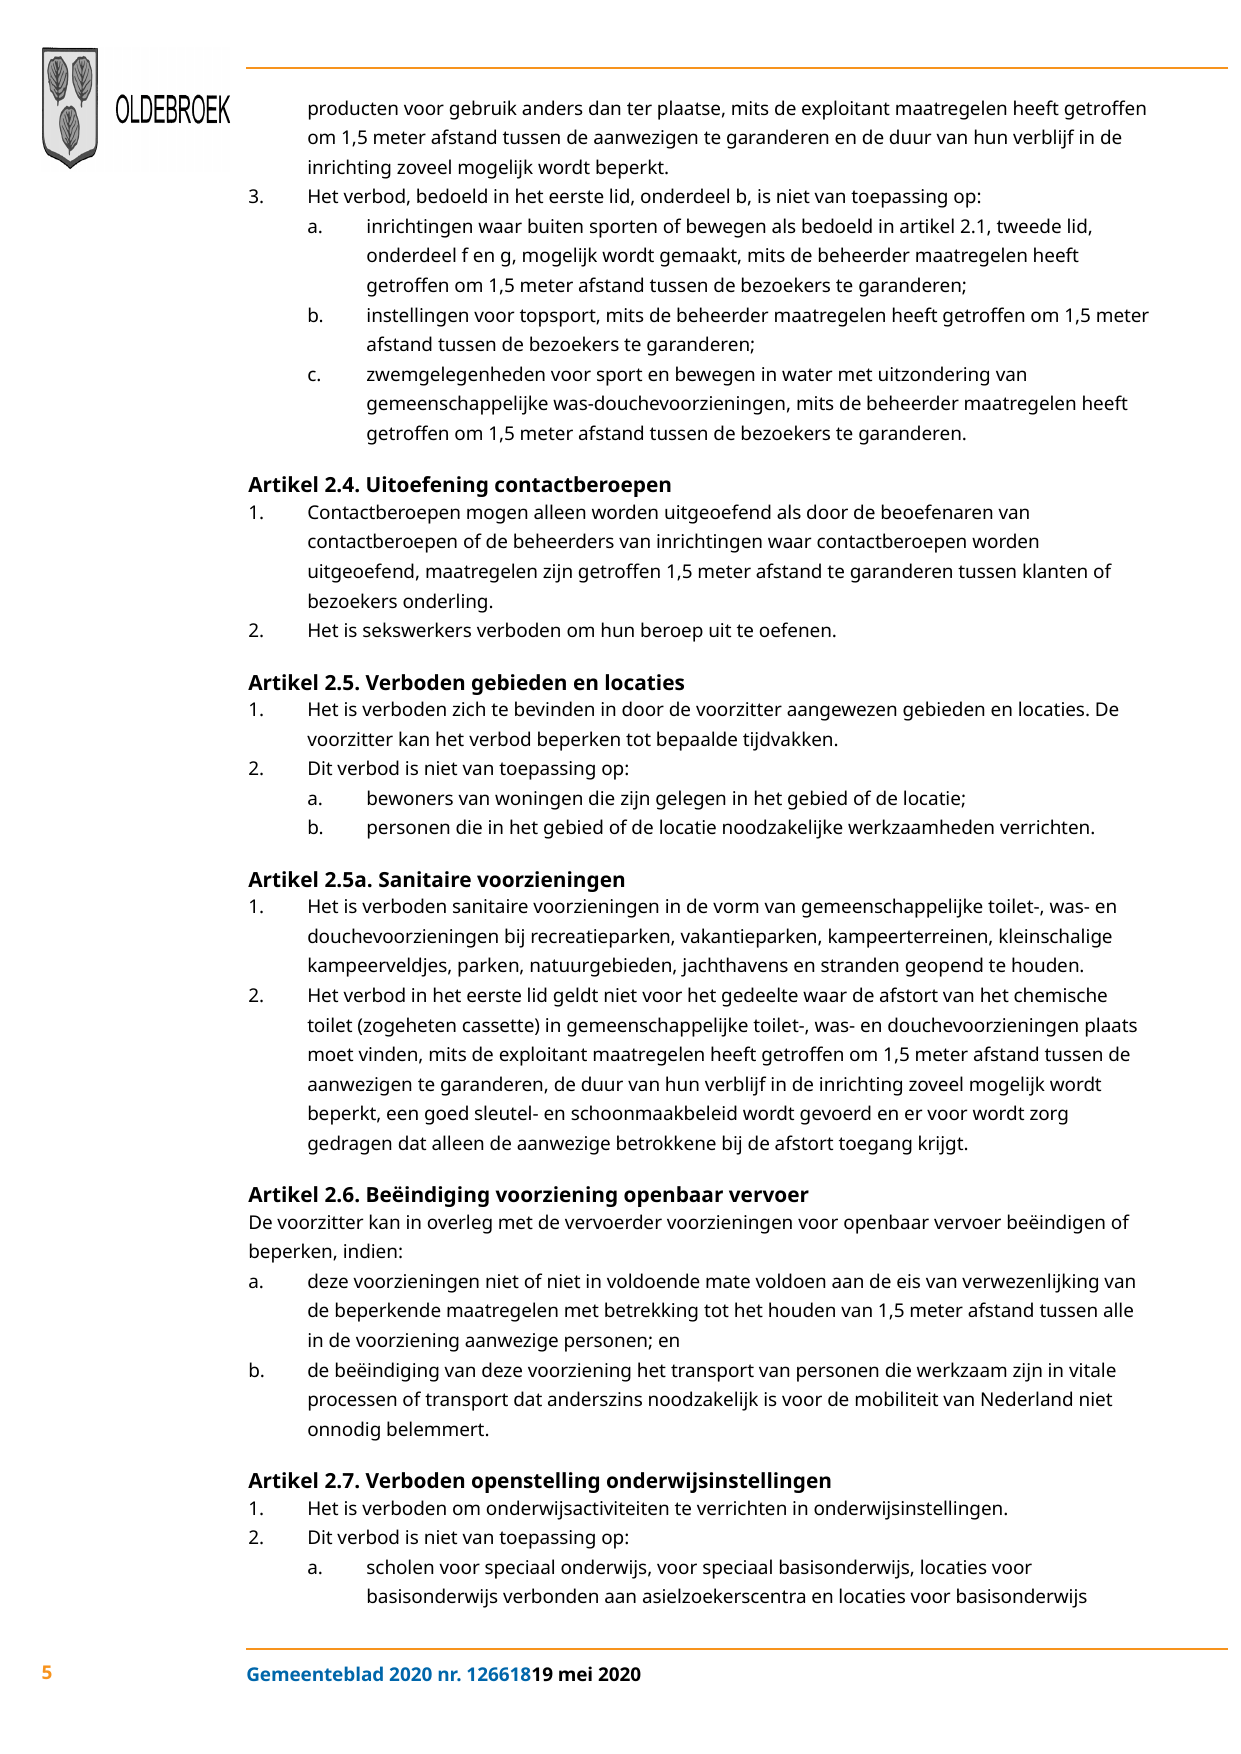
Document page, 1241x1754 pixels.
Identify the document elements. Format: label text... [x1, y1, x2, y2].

list Het is sekswerkers verboden om hun beroep uit te oefenen. [248, 617, 1152, 643]
list Contactberoepen mogen alleen worden uitgeoefend als door de beoefenaren van contactberoepen of de beheerders van inrichtingen waar contactberoepen worden uitgeoefend, maatregelen zijn getroffen 1,5 meter afstand te garanderen tussen klanten of bezoekers onderling. [248, 499, 1152, 613]
list deze voorzieningen niet of niet in voldoende mate voldoen aan de eis van verwezenlijking van de beperkende maatregelen met betrekking tot het houden van 1,5 meter afstand tussen alle in de voorziening aanwezige personen; en [248, 1268, 1152, 1353]
list producten voor gebruik anders dan ter plaatse, mits de exploitant maatregelen heeft getroffen om 1,5 meter afstand tussen de aanwezigen te garanderen en de duur van hun verblijf in de inrichting zoveel mogelijk wordt beperkt. [248, 95, 1152, 180]
list Het is verboden sanitaire voorzieningen in de vorm van gemeenschappelijke toilet-, was- en douchevoorzieningen bij recreatieparken, vakantieparken, kampeerterreinen, kleinschalige kampeerveldjes, parken, natuurgebieden, jachthavens en stranden geopend te houden. [248, 893, 1152, 978]
picture [41, 47, 231, 172]
list Het verbod, bedoeld in het eerste lid, onderdeel b, is niet van toepassing op: [248, 183, 1152, 209]
text Artikel 2.6. Beëindiging voorziening openbaar vervoer [248, 1181, 1152, 1209]
list inrichtingen waar buiten sporten of bewegen als bedoeld in artikel 2.1, tweede lid, onderdeel f en g, mogelijk wordt gemaakt, mits de beheerder maatregelen heeft getroffen om 1,5 meter afstand tussen de bezoekers te garanderen; [307, 213, 1152, 298]
text Artikel 2.5. Verboden gebieden en locaties [248, 668, 1152, 696]
list Het is verboden om onderwijsactiviteiten te verrichten in onderwijsinstellingen. [248, 1495, 1152, 1521]
list zwemgelegenheden voor sport en bewegen in water met uitzondering van gemeenschappelijke was-douchevoorzieningen, mits de beheerder maatregelen heeft getroffen om 1,5 meter afstand tussen de bezoekers te garanderen. [307, 361, 1152, 446]
text Artikel 2.5a. Sanitaire voorzieningen [248, 865, 1152, 893]
text De voorzitter kan in overleg met de vervoerder voorzieningen voor openbaar vervoer beëindigen of beperken, indien: [248, 1209, 1152, 1264]
list Dit verbod is niet van toepassing op: [248, 1524, 1152, 1550]
list Het is verboden zich te bevinden in door de voorzitter aangewezen gebieden en locaties. De voorzitter kan het verbod beperken tot bepaalde tijdvakken. [248, 696, 1152, 752]
list de beëindiging van deze voorziening het transport van personen die werkzaam zijn in vitale processen of transport dat anderszins noodzakelijk is voor de mobiliteit van Nederland niet onnodig belemmert. [248, 1357, 1152, 1442]
list instellingen voor topsport, mits de beheerder maatregelen heeft getroffen om 1,5 meter afstand tussen de bezoekers te garanderen; [307, 302, 1152, 357]
list scholen voor speciaal onderwijs, voor speciaal basisonderwijs, locaties voor basisonderwijs verbonden aan asielzoekerscentra en locaties voor basisonderwijs [307, 1554, 1152, 1609]
list Het verbod in het eerste lid geldt niet voor het gedeelte waar de afstort van het chemische toilet (zogeheten cassette) in gemeenschappelijke toilet-, was- en douchevoorzieningen plaats moet vinden, mits de exploitant maatregelen heeft getroffen om 1,5 meter afstand tussen de aanwezigen te garanderen, de duur van hun verblijf in de inrichting zoveel mogelijk wordt beperkt, een goed sleutel- en schoonmaakbeleid wordt gevoerd en er voor wordt zorg gedragen dat alleen de aanwezige betrokkene bij de afstort toegang krijgt. [248, 982, 1152, 1156]
list bewoners van woningen die zijn gelegen in het gebied of de locatie; [307, 785, 1152, 811]
list personen die in het gebied of de locatie noodzakelijke werkzaamheden verrichten. [307, 814, 1152, 840]
text Artikel 2.7. Verboden openstelling onderwijsinstellingen [248, 1466, 1152, 1495]
list Dit verbod is niet van toepassing op: [248, 755, 1152, 781]
text Artikel 2.4. Uitoefening contactberoepen [248, 471, 1152, 499]
